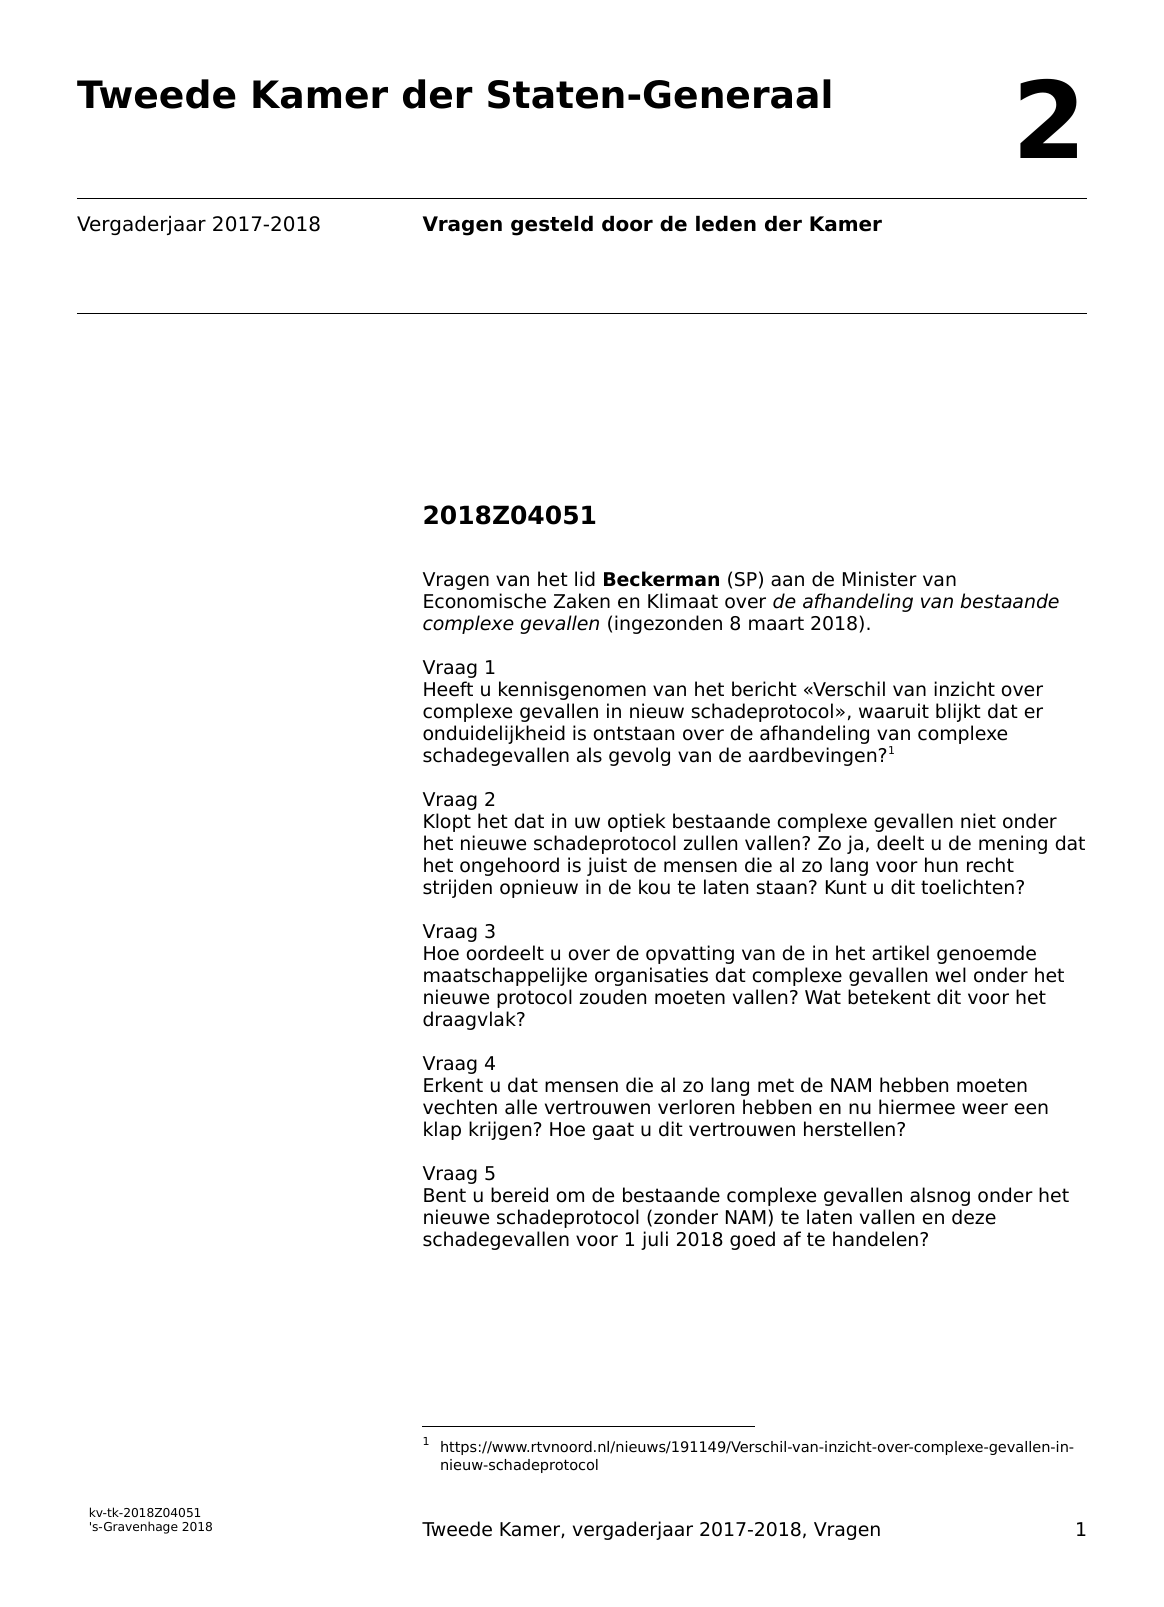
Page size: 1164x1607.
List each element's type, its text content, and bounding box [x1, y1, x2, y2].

text Vraag 2 [422, 789, 1087, 811]
text 's-Gravenhage 2018 [88, 1520, 323, 1534]
text Klopt het dat in uw optiek bestaande complexe gevallen niet onder het nieuwe schadeprotocol zullen vallen? Zo ja, deelt u de mening dat het ongehoord is juist de mensen die al zo lang voor hun recht strijden opnieuw in de kou te laten staan? Kunt u dit toelichten? [422, 811, 1087, 899]
text 2018Z04051 [422, 501, 1087, 531]
text Vraag 1 [422, 657, 1087, 679]
text kv-tk-2018Z04051 [88, 1506, 323, 1520]
table_header 2 [886, 59, 1087, 198]
text Bent u bereid om de bestaande complexe gevallen alsnog onder het nieuwe schadeprotocol (zonder NAM) te laten vallen en deze schadegevallen voor 1 juli 2018 goed af te handelen? [422, 1185, 1087, 1251]
text https://www.rtvnoord.nl/nieuws/191149/Verschil-van-inzicht-over-complexe-gevallen-in-nieuw-schadeprotocol [422, 1435, 1087, 1474]
text Erkent u dat mensen die al zo lang met de NAM hebben moeten vechten alle vertrouwen verloren hebben en nu hiermee weer een klap krijgen? Hoe gaat u dit vertrouwen herstellen? [422, 1075, 1087, 1141]
table_cell Vragen gesteld door de leden der Kamer [422, 199, 1087, 313]
text Vraag 5 [422, 1163, 1087, 1185]
text Hoe oordeelt u over de opvatting van de in het artikel genoemde maatschappelijke organisaties dat complexe gevallen wel onder het nieuwe protocol zouden moeten vallen? Wat betekent dit voor het draagvlak? [422, 943, 1087, 1031]
table_header Tweede Kamer der Staten-Generaal [77, 59, 886, 198]
text Vragen van het lid Beckerman (SP) aan de Minister van Economische Zaken en Klimaat over de afhandeling van bestaande complexe gevallen (ingezonden 8 maart 2018). [422, 569, 1087, 635]
table_cell Vergaderjaar 2017-2018 [77, 199, 422, 313]
text Heeft u kennisgenomen van het bericht «Verschil van inzicht over complexe gevallen in nieuw schadeprotocol», waaruit blijkt dat er onduidelijkheid is ontstaan over de afhandeling van complexe schadegevallen als gevolg van de aardbevingen? [422, 679, 1087, 767]
text Vraag 4 [422, 1053, 1087, 1075]
text Vraag 3 [422, 921, 1087, 943]
